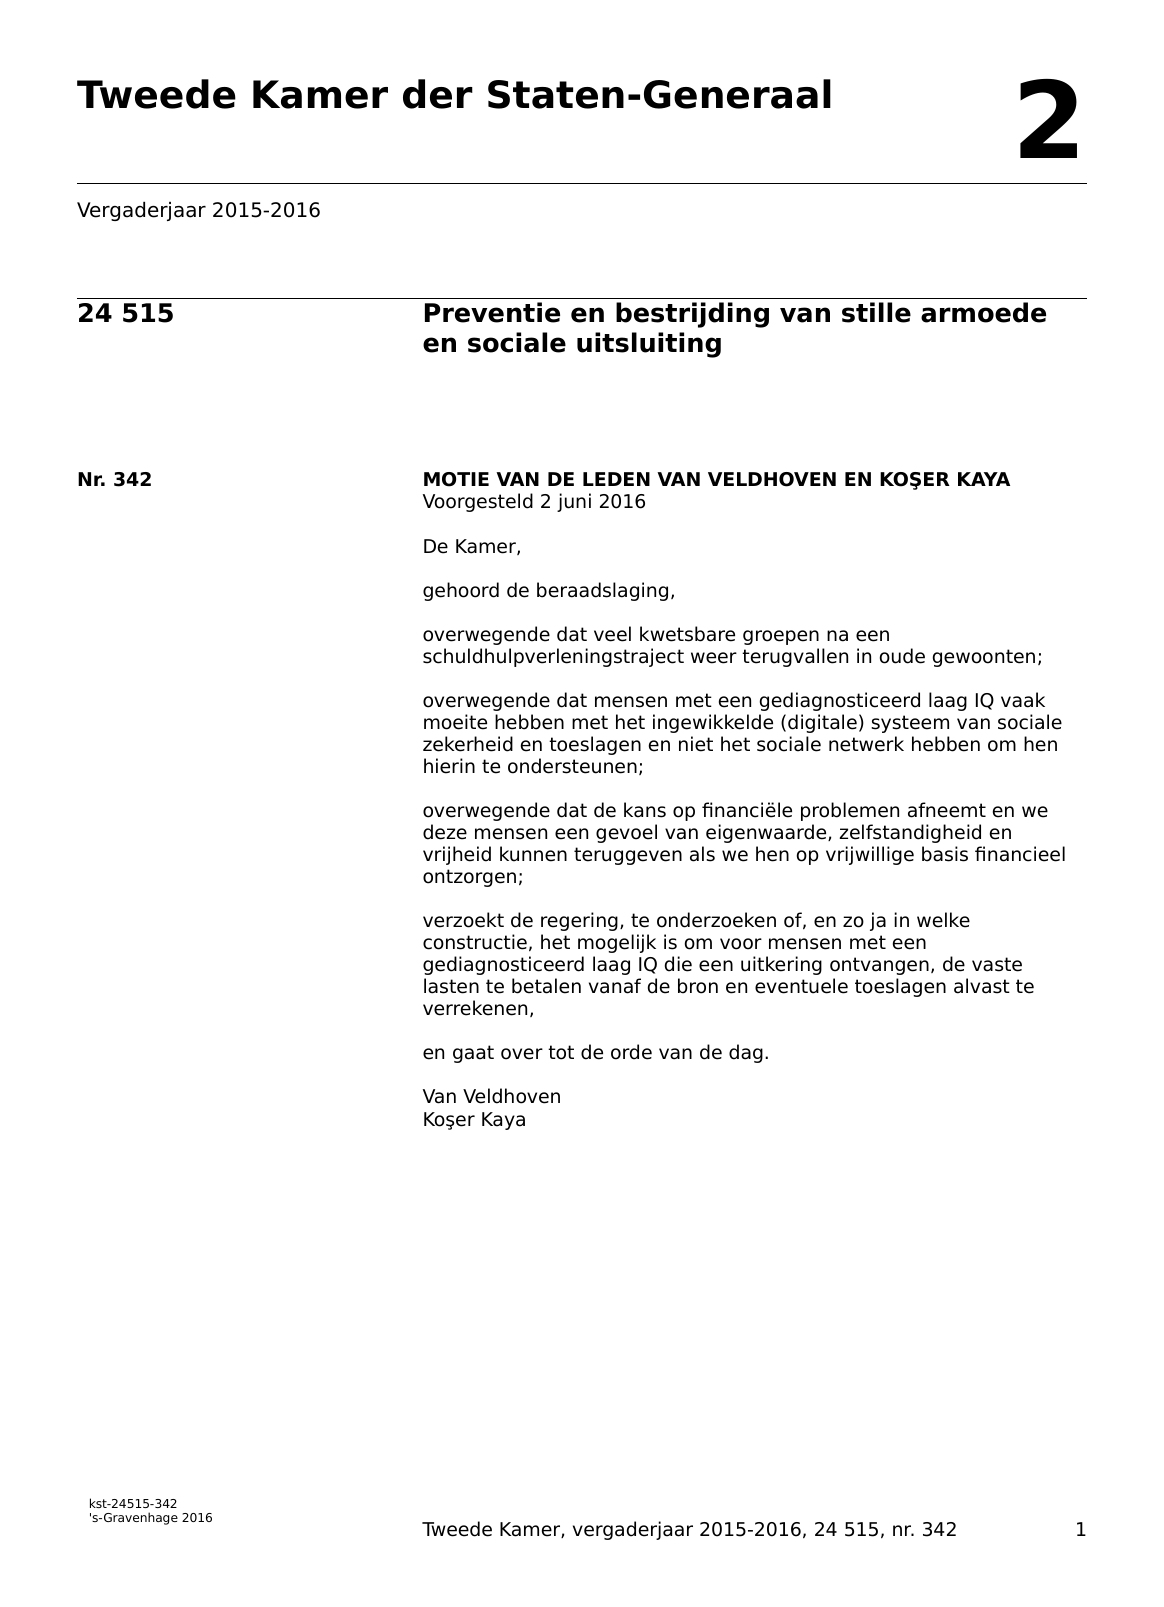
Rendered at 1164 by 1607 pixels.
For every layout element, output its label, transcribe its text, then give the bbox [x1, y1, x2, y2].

text De Kamer, [422, 536, 1087, 557]
text Van Veldhoven [422, 1086, 1087, 1108]
table_header Tweede Kamer der Staten-Generaal [77, 59, 886, 183]
subtitle 24 515 Preventie en bestrijding van stille armoede en sociale uitsluiting [77, 299, 1087, 358]
text 's-Gravenhage 2016 [88, 1511, 323, 1525]
text overwegende dat de kans op financiële problemen afneemt en we deze mensen een gevoel van eigenwaarde, zelfstandigheid en vrijheid kunnen teruggeven als we hen op vrijwillige basis financieel ontzorgen; [422, 800, 1087, 888]
text overwegende dat veel kwetsbare groepen na een schuldhulpverleningstraject weer terugvallen in oude gewoonten; [422, 624, 1087, 668]
text Koşer Kaya [422, 1108, 1087, 1130]
text verzoekt de regering, te onderzoeken of, en zo ja in welke constructie, het mogelijk is om voor mensen met een gediagnosticeerd laag IQ die een uitkering ontvangen, de vaste lasten te betalen vanaf de bron en eventuele toeslagen alvast te verrekenen, [422, 910, 1087, 1020]
text en gaat over tot de orde van de dag. [422, 1042, 1087, 1064]
subtitle Nr. 342 MOTIE VAN DE LEDEN VAN VELDHOVEN EN KOŞER KAYA [77, 469, 1087, 491]
text Voorgesteld 2 juni 2016 [422, 491, 1087, 513]
text overwegende dat mensen met een gediagnosticeerd laag IQ vaak moeite hebben met het ingewikkelde (digitale) systeem van sociale zekerheid en toeslagen en niet het sociale netwerk hebben om hen hierin te ondersteunen; [422, 690, 1087, 778]
table_header 2 [886, 59, 1087, 183]
table_cell Vergaderjaar 2015-2016 [77, 184, 1087, 298]
text gehoord de beraadslaging, [422, 580, 1087, 602]
text kst-24515-342 [88, 1497, 323, 1511]
